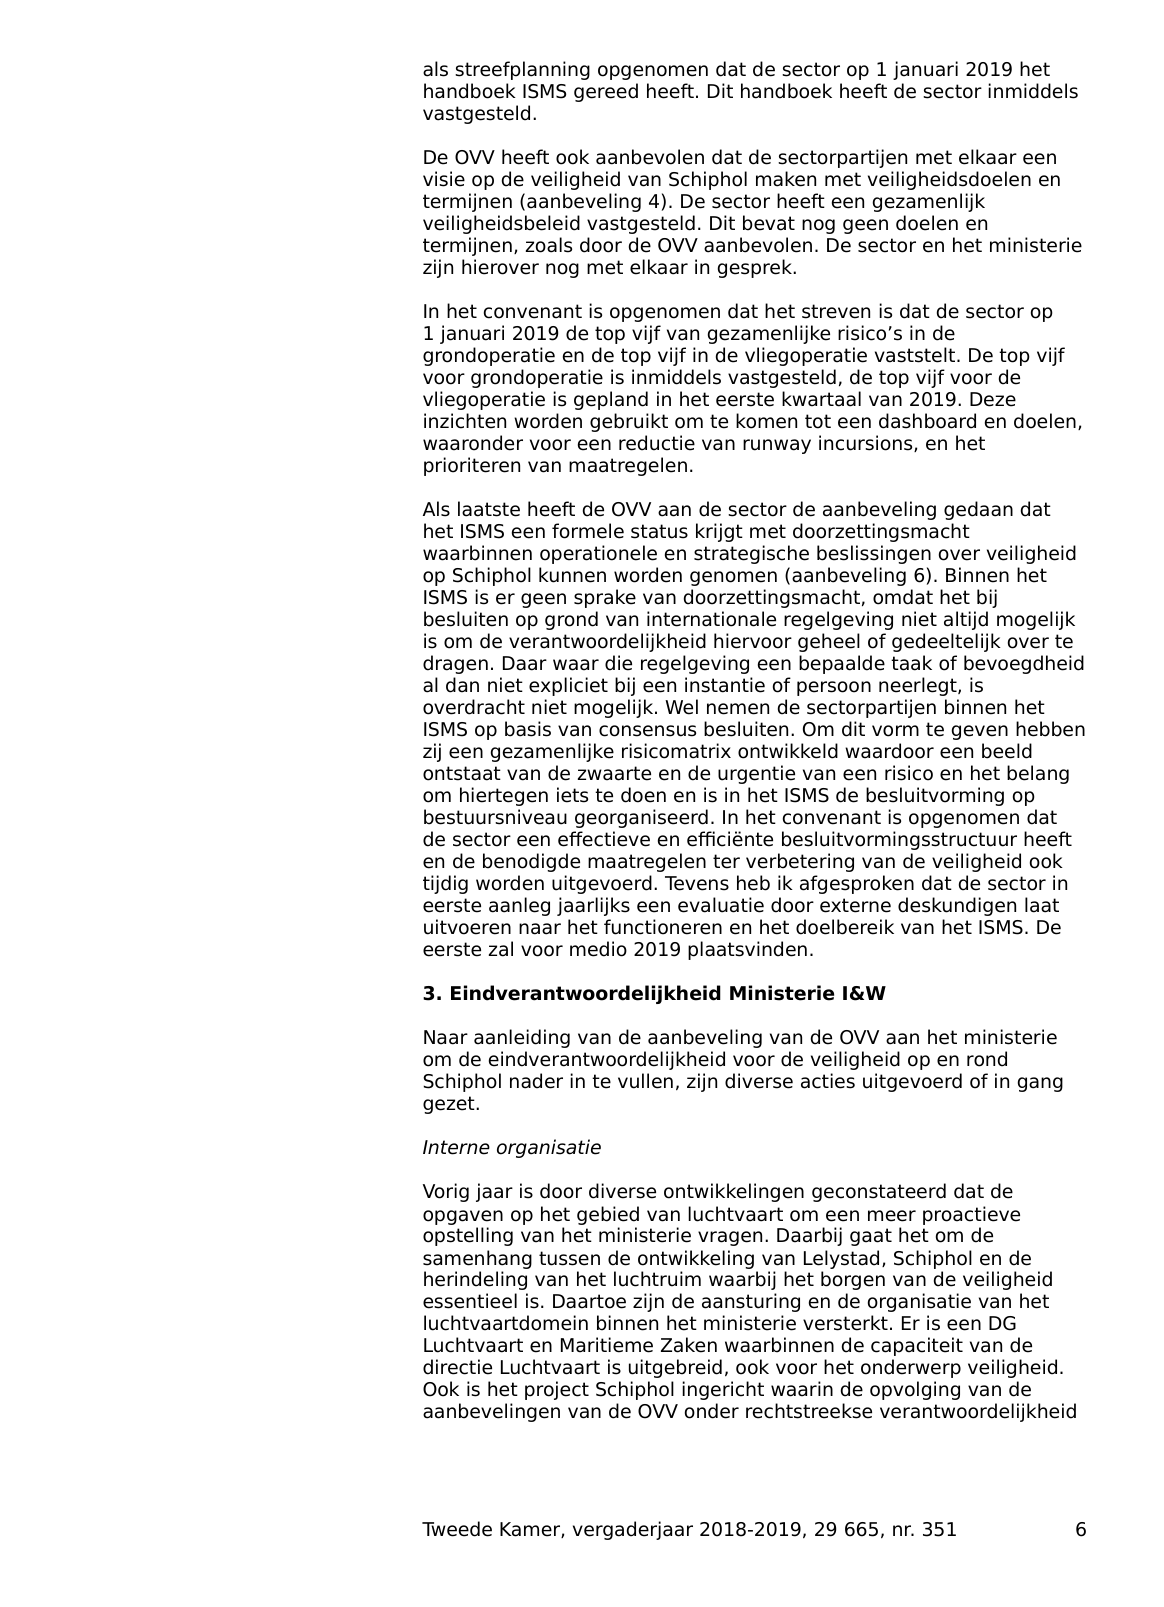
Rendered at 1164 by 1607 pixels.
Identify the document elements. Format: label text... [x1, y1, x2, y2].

text In het convenant is opgenomen dat het streven is dat de sector op 1 januari 2019 de top vijf van gezamenlijke risico’s in de grondoperatie en de top vijf in de vliegoperatie vaststelt. De top vijf voor grondoperatie is inmiddels vastgesteld, de top vijf voor de vliegoperatie is gepland in het eerste kwartaal van 2019. Deze inzichten worden gebruikt om te komen tot een dashboard en doelen, waaronder voor een reductie van runway incursions, en het prioriteren van maatregelen. [422, 301, 1087, 477]
text De OVV heeft ook aanbevolen dat de sectorpartijen met elkaar een visie op de veiligheid van Schiphol maken met veiligheidsdoelen en termijnen (aanbeveling 4). De sector heeft een gezamenlijk veiligheidsbeleid vastgesteld. Dit bevat nog geen doelen en termijnen, zoals door de OVV aanbevolen. De sector en het ministerie zijn hierover nog met elkaar in gesprek. [422, 147, 1087, 279]
subtitle 3. Eindverantwoordelijkheid Ministerie I&W [422, 983, 1087, 1005]
subtitle Interne organisatie [422, 1137, 1087, 1159]
text Als laatste heeft de OVV aan de sector de aanbeveling gedaan dat het ISMS een formele status krijgt met doorzettingsmacht waarbinnen operationele en strategische beslissingen over veiligheid op Schiphol kunnen worden genomen (aanbeveling 6). Binnen het ISMS is er geen sprake van doorzettingsmacht, omdat het bij besluiten op grond van internationale regelgeving niet altijd mogelijk is om de verantwoordelijkheid hiervoor geheel of gedeeltelijk over te dragen. Daar waar die regelgeving een bepaalde taak of bevoegdheid al dan niet expliciet bij een instantie of persoon neerlegt, is overdracht niet mogelijk. Wel nemen de sectorpartijen binnen het ISMS op basis van consensus besluiten. Om dit vorm te geven hebben zij een gezamenlijke risicomatrix ontwikkeld waardoor een beeld ontstaat van de zwaarte en de urgentie van een risico en het belang om hiertegen iets te doen en is in het ISMS de besluitvorming op bestuursniveau georganiseerd. In het convenant is opgenomen dat de sector een effectieve en efficiënte besluitvormingsstructuur heeft en de benodigde maatregelen ter verbetering van de veiligheid ook tijdig worden uitgevoerd. Tevens heb ik afgesproken dat de sector in eerste aanleg jaarlijks een evaluatie door externe deskundigen laat uitvoeren naar het functioneren en het doelbereik van het ISMS. De eerste zal voor medio 2019 plaatsvinden. [422, 499, 1087, 961]
text Vorig jaar is door diverse ontwikkelingen geconstateerd dat de opgaven op het gebied van luchtvaart om een meer proactieve opstelling van het ministerie vragen. Daarbij gaat het om de samenhang tussen de ontwikkeling van Lelystad, Schiphol en de herindeling van het luchtruim waarbij het borgen van de veiligheid essentieel is. Daartoe zijn de aansturing en de organisatie van het luchtvaartdomein binnen het ministerie versterkt. Er is een DG Luchtvaart en Maritieme Zaken waarbinnen de capaciteit van de directie Luchtvaart is uitgebreid, ook voor het onderwerp veiligheid. Ook is het project Schiphol ingericht waarin de opvolging van de aanbevelingen van de OVV onder rechtstreekse verantwoordelijkheid [422, 1181, 1087, 1423]
text Naar aanleiding van de aanbeveling van de OVV aan het ministerie om de eindverantwoordelijkheid voor de veiligheid op en rond Schiphol nader in te vullen, zijn diverse acties uitgevoerd of in gang gezet. [422, 1027, 1087, 1115]
text als streefplanning opgenomen dat de sector op 1 januari 2019 het handboek ISMS gereed heeft. Dit handboek heeft de sector inmiddels vastgesteld. [422, 59, 1087, 125]
